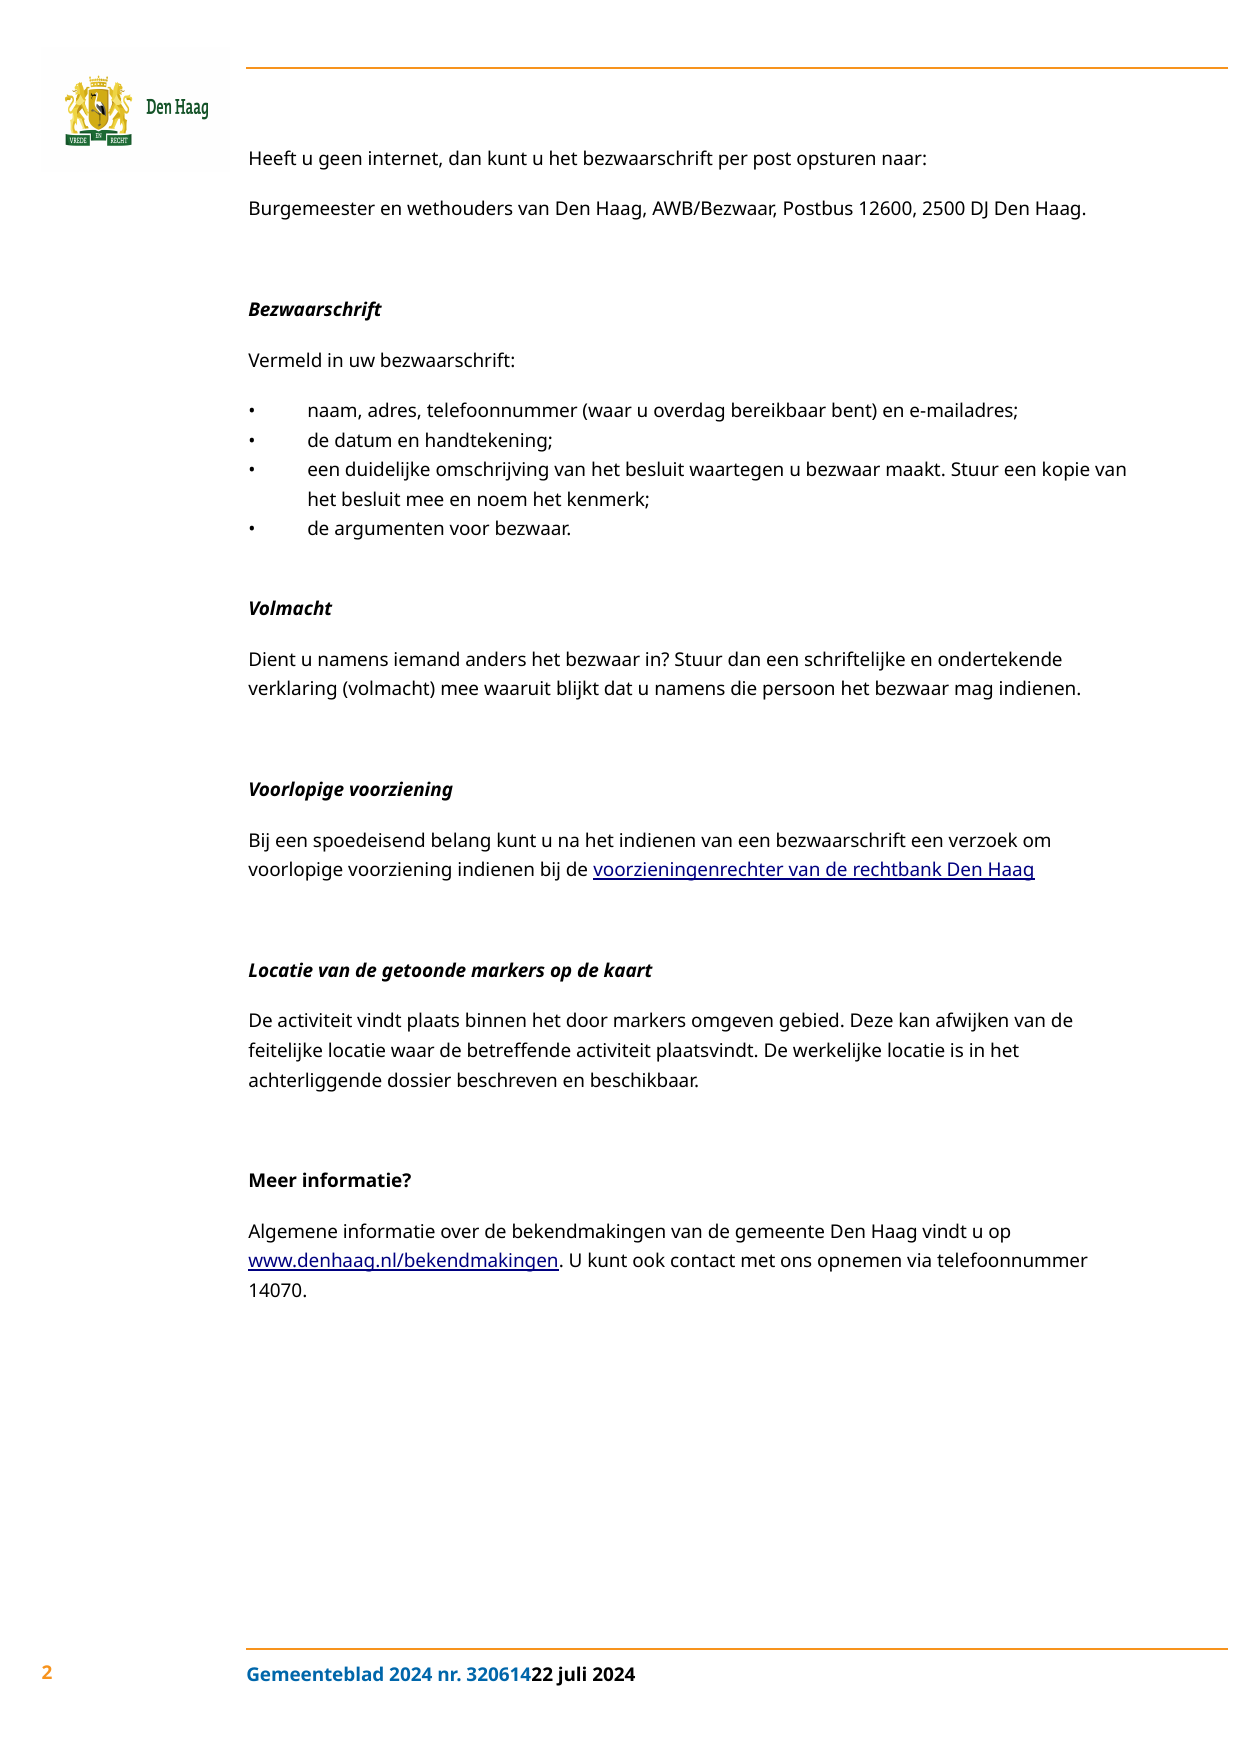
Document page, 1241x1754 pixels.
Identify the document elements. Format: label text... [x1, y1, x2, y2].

text Burgemeester en wethouders van Den Haag, AWB/Bezwaar, Postbus 12600, 2500 DJ Den Haag. [248, 196, 1152, 221]
text Locatie van de getoonde markers op de kaart [248, 957, 1152, 983]
text Bij een spoedeisend belang kunt u na het indienen van een bezwaarschrift een verzoek om voorlopige voorziening indienen bij de voorzieningenrechter van de rechtbank Den Haag [248, 827, 1152, 882]
text De activiteit vindt plaats binnen het door markers omgeven gebied. Deze kan afwijken van de feitelijke locatie waar de betreffende activiteit plaatsvindt. De werkelijke locatie is in het achterliggende dossier beschreven en beschikbaar. [248, 1008, 1152, 1093]
text Meer informatie? [248, 1168, 1152, 1193]
text Vermeld in uw bezwaarschrift: [248, 347, 1152, 373]
list de argumenten voor bezwaar. [248, 516, 1152, 541]
text Volmacht [248, 596, 1152, 621]
text Heeft u geen internet, dan kunt u het bezwaarschrift per post opsturen naar: [248, 145, 1152, 171]
text Voorlopige voorziening [248, 776, 1152, 802]
text Dient u namens iemand anders het bezwaar in? Stuur dan een schriftelijke en ondertekende verklaring (volmacht) mee waaruit blijkt dat u namens die persoon het bezwaar mag indienen. [248, 646, 1152, 701]
list de datum en handtekening; [248, 427, 1152, 453]
list een duidelijke omschrijving van het besluit waartegen u bezwaar maakt. Stuur een kopie van het besluit mee en noem het kenmerk; [248, 456, 1152, 512]
text Algemene informatie over de bekendmakingen van de gemeente Den Haag vindt u op www.denhaag.nl/bekendmakingen. U kunt ook contact met ons opnemen via telefoonnummer 14070. [248, 1218, 1152, 1303]
list naam, adres, telefoonnummer (waar u overdag bereikbaar bent) en e-mailadres; [248, 397, 1152, 423]
text Bezwaarschrift [248, 296, 1152, 322]
picture [41, 47, 231, 172]
